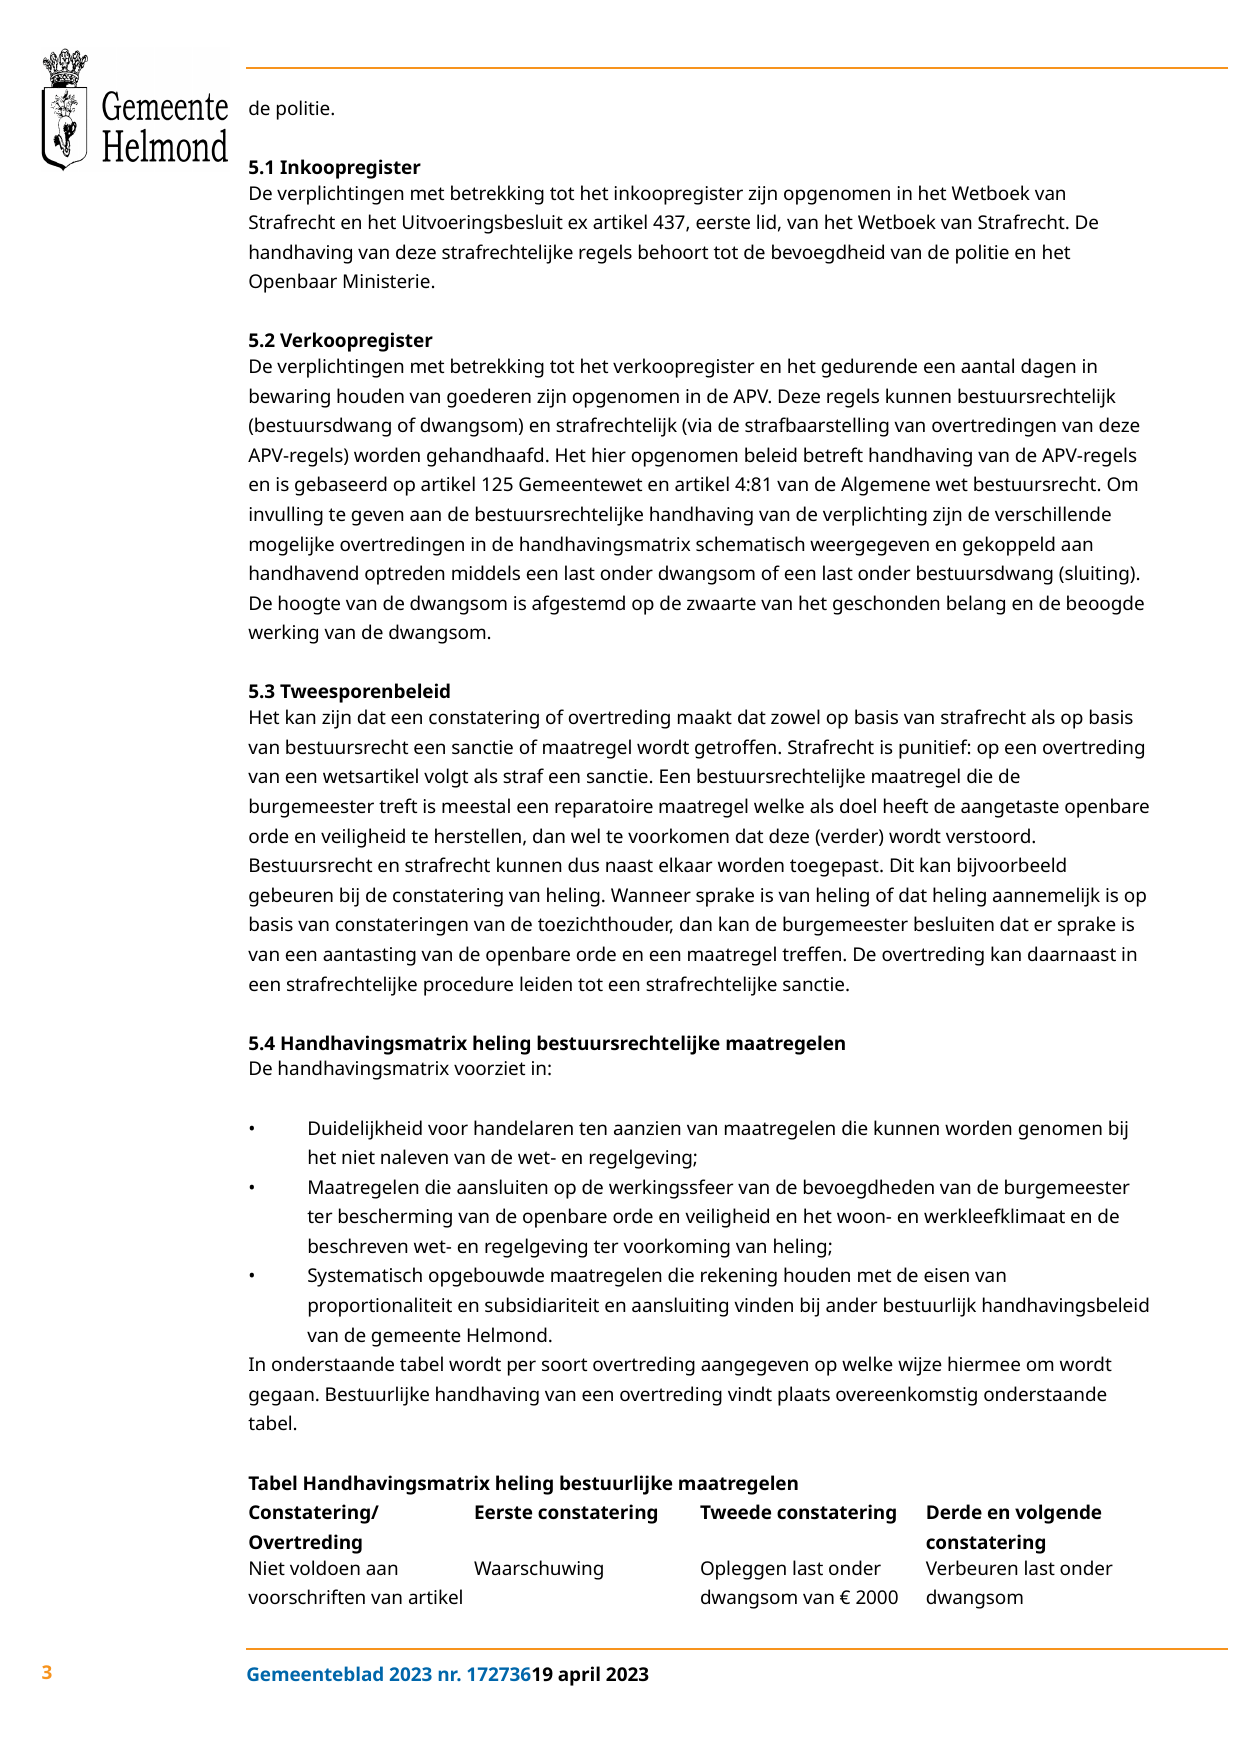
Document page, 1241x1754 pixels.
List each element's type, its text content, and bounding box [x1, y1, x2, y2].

text 5.3 Tweesporenbeleid [248, 679, 1152, 704]
text In onderstaande tabel wordt per soort overtreding aangegeven op welke wijze hiermee om wordt gegaan. Bestuurlijke handhaving van een overtreding vindt plaats overeenkomstig onderstaande tabel. [248, 1351, 1152, 1436]
table_header Eerste constatering [474, 1500, 700, 1555]
table_cell Verbeuren last onder dwangsom [926, 1555, 1152, 1610]
list Systematisch opgebouwde maatregelen die rekening houden met de eisen van proportionaliteit en subsidiariteit en aansluiting vinden bij ander bestuurlijk handhavingsbeleid van de gemeente Helmond. [248, 1263, 1152, 1348]
table_header Derde en volgende constatering [926, 1500, 1152, 1555]
table_cell Niet voldoen aan voorschriften van artikel [248, 1555, 474, 1610]
list Maatregelen die aansluiten op de werkingssfeer van de bevoegdheden van de burgemeester ter bescherming van de openbare orde en veiligheid en het woon- en werkleefklimaat en de beschreven wet- en regelgeving ter voorkoming van heling; [248, 1174, 1152, 1259]
text 5.4 Handhavingsmatrix heling bestuursrechtelijke maatregelen [248, 1030, 1152, 1056]
text de politie. [248, 95, 1152, 121]
text De verplichtingen met betrekking tot het inkoopregister zijn opgenomen in het Wetboek van Strafrecht en het Uitvoeringsbesluit ex artikel 437, eerste lid, van het Wetboek van Strafrecht. De handhaving van deze strafrechtelijke regels behoort tot de bevoegdheid van de politie en het Openbaar Ministerie. [248, 180, 1152, 294]
list Duidelijkheid voor handelaren ten aanzien van maatregelen die kunnen worden genomen bij het niet naleven van de wet- en regelgeving; [248, 1115, 1152, 1170]
text Tabel Handhavingsmatrix heling bestuurlijke maatregelen [248, 1470, 1152, 1496]
text 5.1 Inkoopregister [248, 154, 1152, 180]
table_header Tweede constatering [700, 1500, 926, 1555]
table_cell Opleggen last onder dwangsom van € 2000 [700, 1555, 926, 1610]
text Het kan zijn dat een constatering of overtreding maakt dat zowel op basis van strafrecht als op basis van bestuursrecht een sanctie of maatregel wordt getroffen. Strafrecht is punitief: op een overtreding van een wetsartikel volgt als straf een sanctie. Een bestuursrechtelijke maatregel die de burgemeester treft is meestal een reparatoire maatregel welke als doel heeft de aangetaste openbare orde en veiligheid te herstellen, dan wel te voorkomen dat deze (verder) wordt verstoord. Bestuursrecht en strafrecht kunnen dus naast elkaar worden toegepast. Dit kan bijvoorbeeld gebeuren bij de constatering van heling. Wanneer sprake is van heling of dat heling aannemelijk is op basis van constateringen van de toezichthouder, dan kan de burgemeester besluiten dat er sprake is van een aantasting van de openbare orde en een maatregel treffen. De overtreding kan daarnaast in een strafrechtelijke procedure leiden tot een strafrechtelijke sanctie. [248, 704, 1152, 996]
text De handhavingsmatrix voorziet in: [248, 1056, 1152, 1081]
text De verplichtingen met betrekking tot het verkoopregister en het gedurende een aantal dagen in bewaring houden van goederen zijn opgenomen in de APV. Deze regels kunnen bestuursrechtelijk (bestuursdwang of dwangsom) en strafrechtelijk (via de strafbaarstelling van overtredingen van deze APV-regels) worden gehandhaafd. Het hier opgenomen beleid betreft handhaving van de APV-regels en is gebaseerd op artikel 125 Gemeentewet en artikel 4:81 van de Algemene wet bestuursrecht. Om invulling te geven aan de bestuursrechtelijke handhaving van de verplichting zijn de verschillende mogelijke overtredingen in de handhavingsmatrix schematisch weergegeven en gekoppeld aan handhavend optreden middels een last onder dwangsom of een last onder bestuursdwang (sluiting). De hoogte van de dwangsom is afgestemd op de zwaarte van het geschonden belang en de beoogde werking van de dwangsom. [248, 353, 1152, 645]
table_cell Waarschuwing [474, 1555, 700, 1610]
text 5.2 Verkoopregister [248, 328, 1152, 353]
table_header Constatering/Overtreding [248, 1500, 474, 1555]
picture [41, 47, 231, 172]
